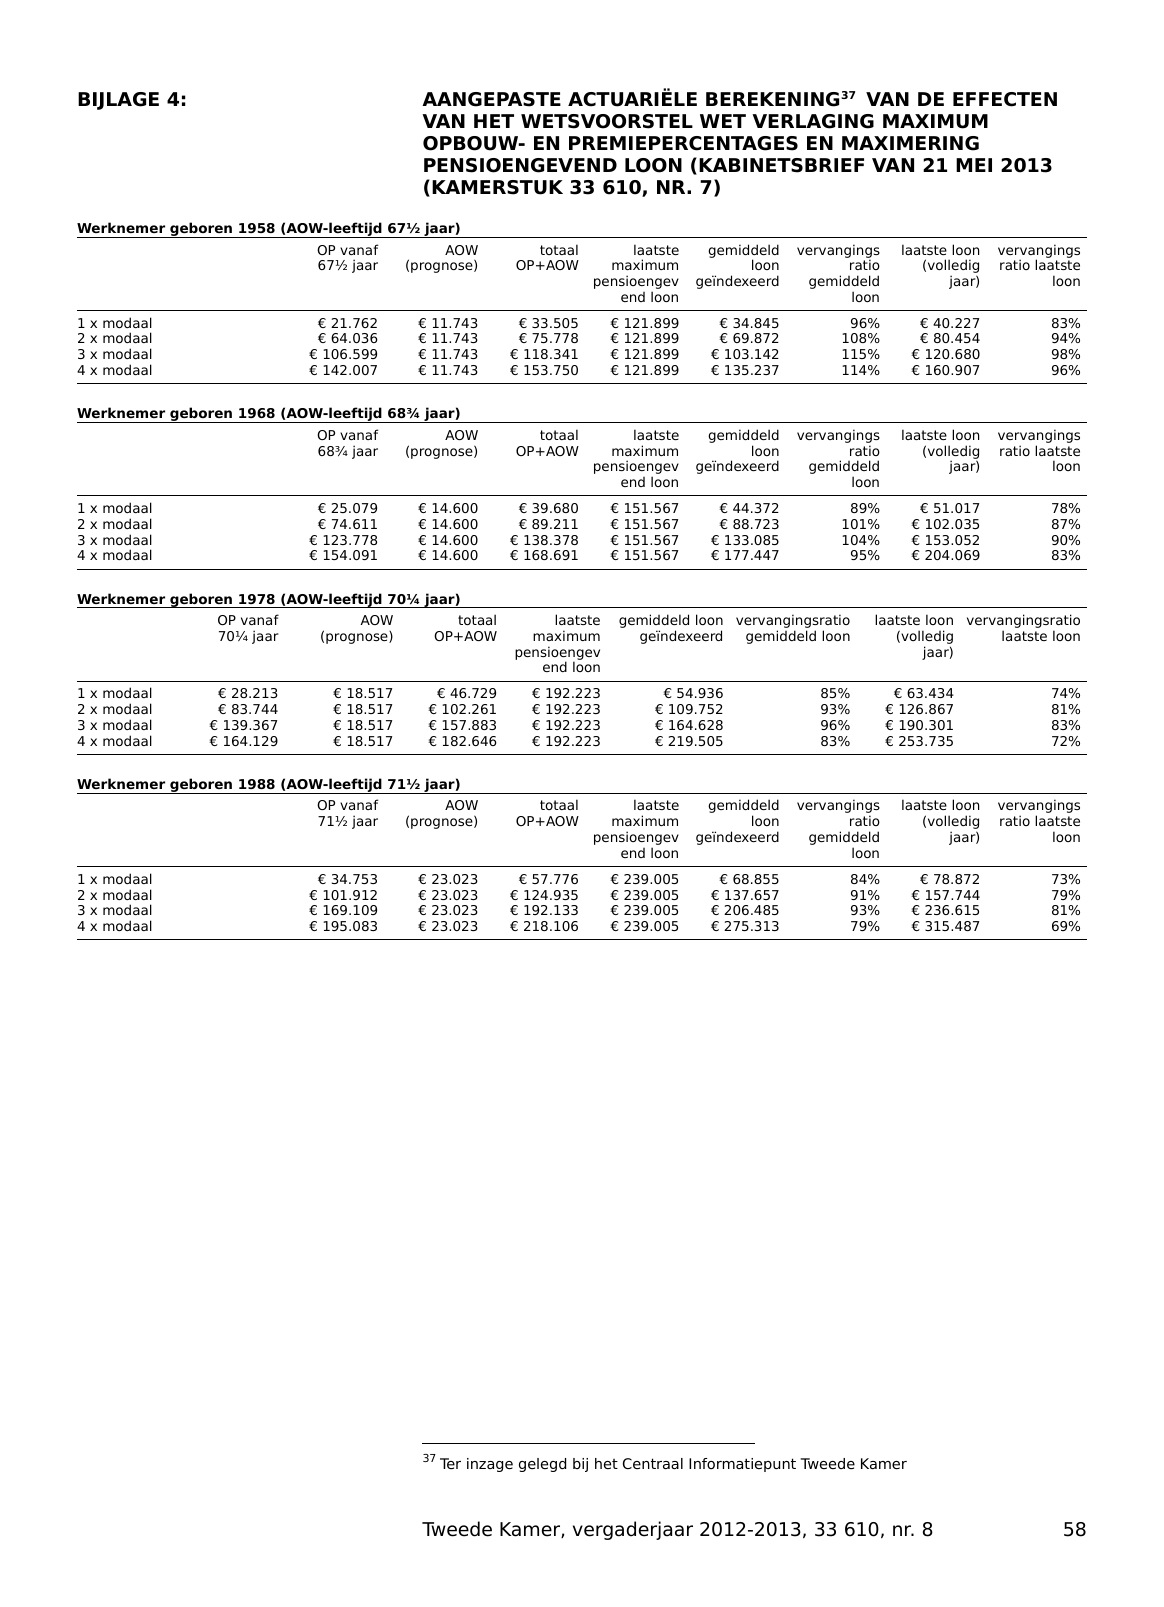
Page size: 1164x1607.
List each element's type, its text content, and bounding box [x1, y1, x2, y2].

table_cell [77, 423, 283, 495]
table_cell € 177.447 [685, 548, 785, 568]
table_cell € 33.505 [484, 311, 584, 331]
table_cell 2 x modaal [77, 517, 283, 532]
table_cell 104% [785, 533, 886, 548]
table_cell 1 x modaal [77, 311, 283, 331]
table_cell vervangingsratio gemiddeld loon [785, 238, 886, 310]
table_cell OP vanaf 67½ jaar [284, 238, 384, 310]
table_cell € 204.069 [886, 548, 986, 568]
table_cell € 135.237 [685, 363, 785, 383]
table_cell 79% [986, 887, 1087, 903]
table_cell € 192.133 [484, 903, 584, 919]
table_cell € 18.517 [284, 734, 399, 754]
table_cell 93% [729, 702, 856, 718]
table_cell 2 x modaal [77, 702, 180, 718]
table_cell 95% [785, 548, 886, 568]
table_cell vervangingsratio gemiddeld loon [785, 794, 886, 866]
table_cell 1 x modaal [77, 496, 283, 517]
table_cell € 121.899 [585, 363, 685, 383]
text Ter inzage gelegd bij het Centraal Informatiepunt Tweede Kamer [422, 1452, 1087, 1474]
table_cell € 164.628 [607, 718, 729, 733]
table_cell € 18.517 [284, 702, 399, 718]
table_header Werknemer geboren 1968 (AOW-leeftijd 68¾ jaar) [77, 406, 1087, 422]
table_cell 1 x modaal [77, 867, 283, 887]
table_cell € 275.313 [685, 919, 785, 939]
table_cell € 64.036 [284, 331, 384, 347]
table_cell 83% [729, 734, 856, 754]
table_cell € 154.091 [284, 548, 384, 568]
table_cell 81% [960, 702, 1087, 718]
table_cell 74% [960, 682, 1087, 702]
table_cell € 11.743 [384, 311, 484, 331]
table_cell 83% [986, 311, 1087, 331]
subtitle BIJLAGE 4: AANGEPASTE ACTUARIËLE BEREKENING VAN DE EFFECTEN VAN HET WETSVOORSTEL WET VERLAGING MAXIMUM OPBOUW- EN PREMIEPERCENTAGES EN MAXIMERING PENSIOENGEVEND LOON (KABINETSBRIEF VAN 21 MEI 2013 (KAMERSTUK 33 610, NR. 7) [77, 89, 1087, 199]
table_cell € 21.762 [284, 311, 384, 331]
table_cell € 109.752 [607, 702, 729, 718]
table_cell 81% [986, 903, 1087, 919]
table_cell € 151.567 [585, 517, 685, 532]
table_cell € 11.743 [384, 363, 484, 383]
table_cell € 106.599 [284, 347, 384, 363]
table_cell 114% [785, 363, 886, 383]
table_cell 87% [986, 517, 1087, 532]
table_cell 108% [785, 331, 886, 347]
table_cell € 164.129 [180, 734, 284, 754]
table_cell 93% [785, 903, 886, 919]
table_cell laatste maximum pensioengevend loon [503, 608, 607, 681]
table_cell 91% [785, 887, 886, 903]
table_cell gemiddeld loon geïndexeerd [685, 238, 785, 310]
table_cell vervangingsratio laatste loon [960, 608, 1087, 681]
table_cell € 18.517 [284, 682, 399, 702]
table_cell € 239.005 [585, 919, 685, 939]
table_cell laatste loon (volledig jaar) [886, 794, 986, 866]
table_cell € 11.743 [384, 331, 484, 347]
table_cell AOW (prognose) [384, 238, 484, 310]
table_cell laatste loon (volledig jaar) [856, 608, 960, 681]
table_cell 85% [729, 682, 856, 702]
table_cell 89% [785, 496, 886, 517]
table_cell OP vanaf 70¼ jaar [180, 608, 284, 681]
table_cell 79% [785, 919, 886, 939]
table_cell € 139.367 [180, 718, 284, 733]
table_cell € 54.936 [607, 682, 729, 702]
table_cell [77, 608, 180, 681]
table_cell laatste maximum pensioengevend loon [585, 423, 685, 495]
table_cell € 236.615 [886, 903, 986, 919]
table_cell 115% [785, 347, 886, 363]
table_cell 3 x modaal [77, 718, 180, 733]
table_cell vervangingsratio laatste loon [986, 423, 1087, 495]
table_cell 2 x modaal [77, 331, 283, 347]
table_cell € 153.750 [484, 363, 584, 383]
table_cell laatste loon (volledig jaar) [886, 423, 986, 495]
table_cell vervangingsratio gemiddeld loon [729, 608, 856, 681]
table_cell totaal OP+AOW [484, 794, 584, 866]
table_cell € 102.035 [886, 517, 986, 532]
table_cell € 121.899 [585, 311, 685, 331]
table_header Werknemer geboren 1978 (AOW-leeftijd 70¼ jaar) [77, 591, 1087, 607]
table_cell 3 x modaal [77, 347, 283, 363]
table_cell € 11.743 [384, 347, 484, 363]
table_cell 83% [960, 718, 1087, 733]
table_cell € 133.085 [685, 533, 785, 548]
table_cell € 192.223 [503, 702, 607, 718]
table_cell € 219.505 [607, 734, 729, 754]
table_cell [77, 238, 283, 310]
table_cell € 157.744 [886, 887, 986, 903]
table_cell gemiddeld loon geïndexeerd [607, 608, 729, 681]
table_cell 73% [986, 867, 1087, 887]
table_cell € 14.600 [384, 548, 484, 568]
table_cell € 151.567 [585, 533, 685, 548]
table_cell € 14.600 [384, 496, 484, 517]
table_cell 2 x modaal [77, 887, 283, 903]
table_cell € 34.753 [284, 867, 384, 887]
table_cell € 25.079 [284, 496, 384, 517]
table_cell € 138.378 [484, 533, 584, 548]
table_cell € 23.023 [384, 867, 484, 887]
table_cell AOW (prognose) [284, 608, 399, 681]
table_cell totaal OP+AOW [484, 238, 584, 310]
table_cell vervangingsratio gemiddeld loon [785, 423, 886, 495]
table_cell € 74.611 [284, 517, 384, 532]
table_cell totaal OP+AOW [484, 423, 584, 495]
table_cell 96% [785, 311, 886, 331]
table_cell 4 x modaal [77, 363, 283, 383]
table_cell € 160.907 [886, 363, 986, 383]
table_cell € 120.680 [886, 347, 986, 363]
table_cell € 57.776 [484, 867, 584, 887]
table_cell 69% [986, 919, 1087, 939]
table_cell € 23.023 [384, 903, 484, 919]
table_cell laatste maximum pensioengevend loon [585, 238, 685, 310]
table_cell € 168.691 [484, 548, 584, 568]
table_cell laatste maximum pensioengevend loon [585, 794, 685, 866]
table_cell OP vanaf 68¾ jaar [284, 423, 384, 495]
table_cell € 121.899 [585, 347, 685, 363]
table_cell € 14.600 [384, 533, 484, 548]
table_cell € 75.778 [484, 331, 584, 347]
table_cell € 34.845 [685, 311, 785, 331]
table_cell € 44.372 [685, 496, 785, 517]
table_cell € 239.005 [585, 903, 685, 919]
table_cell 4 x modaal [77, 548, 283, 568]
table_cell € 137.657 [685, 887, 785, 903]
table_cell € 69.872 [685, 331, 785, 347]
table_cell € 89.211 [484, 517, 584, 532]
table_cell € 153.052 [886, 533, 986, 548]
table_cell € 102.261 [399, 702, 503, 718]
table_cell € 123.778 [284, 533, 384, 548]
table_cell € 46.729 [399, 682, 503, 702]
table_cell € 51.017 [886, 496, 986, 517]
table_cell € 190.301 [856, 718, 960, 733]
table_cell € 23.023 [384, 887, 484, 903]
table_cell € 192.223 [503, 718, 607, 733]
table_cell € 28.213 [180, 682, 284, 702]
table_cell € 63.434 [856, 682, 960, 702]
table_header Werknemer geboren 1958 (AOW-leeftijd 67½ jaar) [77, 221, 1087, 237]
table_cell AOW (prognose) [384, 423, 484, 495]
table_cell AOW (prognose) [384, 794, 484, 866]
table_cell € 315.487 [886, 919, 986, 939]
table_cell € 118.341 [484, 347, 584, 363]
table_cell € 83.744 [180, 702, 284, 718]
table_cell totaal OP+AOW [399, 608, 503, 681]
table_cell gemiddeld loon geïndexeerd [685, 423, 785, 495]
table_cell € 103.142 [685, 347, 785, 363]
table_cell € 142.007 [284, 363, 384, 383]
table_cell 84% [785, 867, 886, 887]
table_cell 1 x modaal [77, 682, 180, 702]
table_cell € 68.855 [685, 867, 785, 887]
table_cell € 218.106 [484, 919, 584, 939]
table_cell OP vanaf 71½ jaar [284, 794, 384, 866]
table_cell 83% [986, 548, 1087, 568]
table_cell € 40.227 [886, 311, 986, 331]
table_cell € 239.005 [585, 887, 685, 903]
table_cell 4 x modaal [77, 734, 180, 754]
table_cell € 101.912 [284, 887, 384, 903]
table_cell € 14.600 [384, 517, 484, 532]
table_cell 3 x modaal [77, 533, 283, 548]
table_cell € 169.109 [284, 903, 384, 919]
table_cell 3 x modaal [77, 903, 283, 919]
table_cell vervangingsratio laatste loon [986, 794, 1087, 866]
table_cell € 182.646 [399, 734, 503, 754]
table_cell € 157.883 [399, 718, 503, 733]
table_cell vervangingsratio laatste loon [986, 238, 1087, 310]
table_cell 78% [986, 496, 1087, 517]
table_cell € 80.454 [886, 331, 986, 347]
table_cell € 121.899 [585, 331, 685, 347]
table_cell € 239.005 [585, 867, 685, 887]
table_cell laatste loon (volledig jaar) [886, 238, 986, 310]
table_cell gemiddeld loon geïndexeerd [685, 794, 785, 866]
table_cell 96% [986, 363, 1087, 383]
table_header Werknemer geboren 1988 (AOW-leeftijd 71½ jaar) [77, 777, 1087, 792]
table_cell 101% [785, 517, 886, 532]
table_cell 90% [986, 533, 1087, 548]
table_cell [77, 794, 283, 866]
table_cell € 88.723 [685, 517, 785, 532]
table_cell € 126.867 [856, 702, 960, 718]
table_cell € 39.680 [484, 496, 584, 517]
table_cell € 23.023 [384, 919, 484, 939]
table_cell € 195.083 [284, 919, 384, 939]
table_cell € 78.872 [886, 867, 986, 887]
table_cell € 192.223 [503, 734, 607, 754]
table_cell 96% [729, 718, 856, 733]
table_cell € 206.485 [685, 903, 785, 919]
table_cell 72% [960, 734, 1087, 754]
table_cell € 192.223 [503, 682, 607, 702]
table_cell 98% [986, 347, 1087, 363]
table_cell € 151.567 [585, 548, 685, 568]
table_cell € 151.567 [585, 496, 685, 517]
table_cell € 253.735 [856, 734, 960, 754]
table_cell € 124.935 [484, 887, 584, 903]
table_cell € 18.517 [284, 718, 399, 733]
table_cell 4 x modaal [77, 919, 283, 939]
table_cell 94% [986, 331, 1087, 347]
